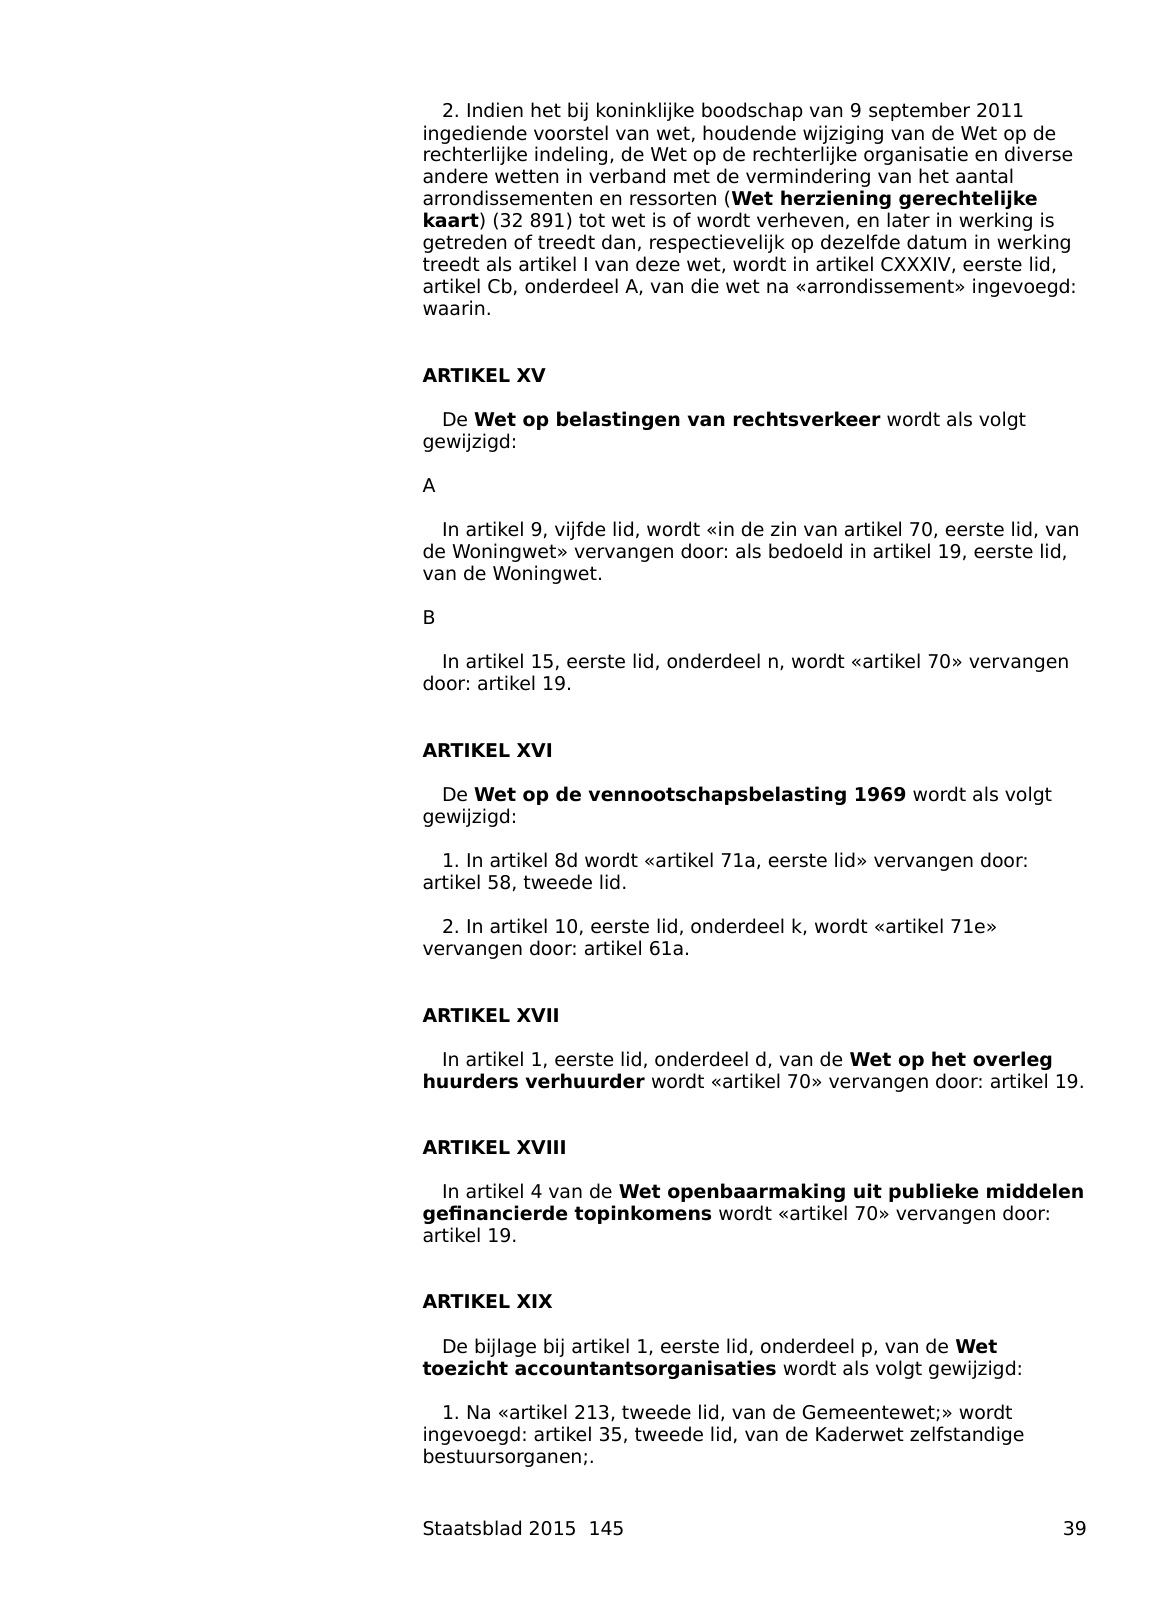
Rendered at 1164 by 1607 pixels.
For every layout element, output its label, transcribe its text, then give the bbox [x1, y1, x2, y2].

text De Wet op de vennootschapsbelasting 1969 wordt als volgt gewijzigd: [422, 784, 1087, 828]
subtitle ARTIKEL XV [422, 364, 1087, 387]
text In artikel 1, eerste lid, onderdeel d, van de Wet op het overleg huurders verhuurder wordt «artikel 70» vervangen door: artikel 19. [422, 1049, 1087, 1093]
text 2. Indien het bij koninklijke boodschap van 9 september 2011 ingediende voorstel van wet, houdende wijziging van de Wet op de rechterlijke indeling, de Wet op de rechterlijke organisatie en diverse andere wetten in verband met de vermindering van het aantal arrondissementen en ressorten (Wet herziening gerechtelijke kaart) (32 891) tot wet is of wordt verheven, en later in werking is getreden of treedt dan, respectievelijk op dezelfde datum in werking treedt als artikel I van deze wet, wordt in artikel CXXXIV, eerste lid, artikel Cb, onderdeel A, van die wet na «arrondissement» ingevoegd: waarin. [422, 100, 1087, 320]
text A [422, 475, 1087, 497]
text 1. Na «artikel 213, tweede lid, van de Gemeentewet;» wordt ingevoegd: artikel 35, tweede lid, van de Kaderwet zelfstandige bestuursorganen;. [422, 1402, 1087, 1468]
text De bijlage bij artikel 1, eerste lid, onderdeel p, van de Wet toezicht accountantsorganisaties wordt als volgt gewijzigd: [422, 1336, 1087, 1379]
text In artikel 4 van de Wet openbaarmaking uit publieke middelen gefinancierde topinkomens wordt «artikel 70» vervangen door: artikel 19. [422, 1181, 1087, 1247]
subtitle ARTIKEL XIX [422, 1291, 1087, 1313]
text In artikel 15, eerste lid, onderdeel n, wordt «artikel 70» vervangen door: artikel 19. [422, 651, 1087, 695]
subtitle ARTIKEL XVIII [422, 1137, 1087, 1159]
subtitle ARTIKEL XVI [422, 740, 1087, 762]
text De Wet op belastingen van rechtsverkeer wordt als volgt gewijzigd: [422, 409, 1087, 453]
text 2. In artikel 10, eerste lid, onderdeel k, wordt «artikel 71e» vervangen door: artikel 61a. [422, 916, 1087, 960]
subtitle ARTIKEL XVII [422, 1004, 1087, 1026]
text B [422, 607, 1087, 629]
text In artikel 9, vijfde lid, wordt «in de zin van artikel 70, eerste lid, van de Woningwet» vervangen door: als bedoeld in artikel 19, eerste lid, van de Woningwet. [422, 519, 1087, 585]
text 1. In artikel 8d wordt «artikel 71a, eerste lid» vervangen door: artikel 58, tweede lid. [422, 850, 1087, 894]
